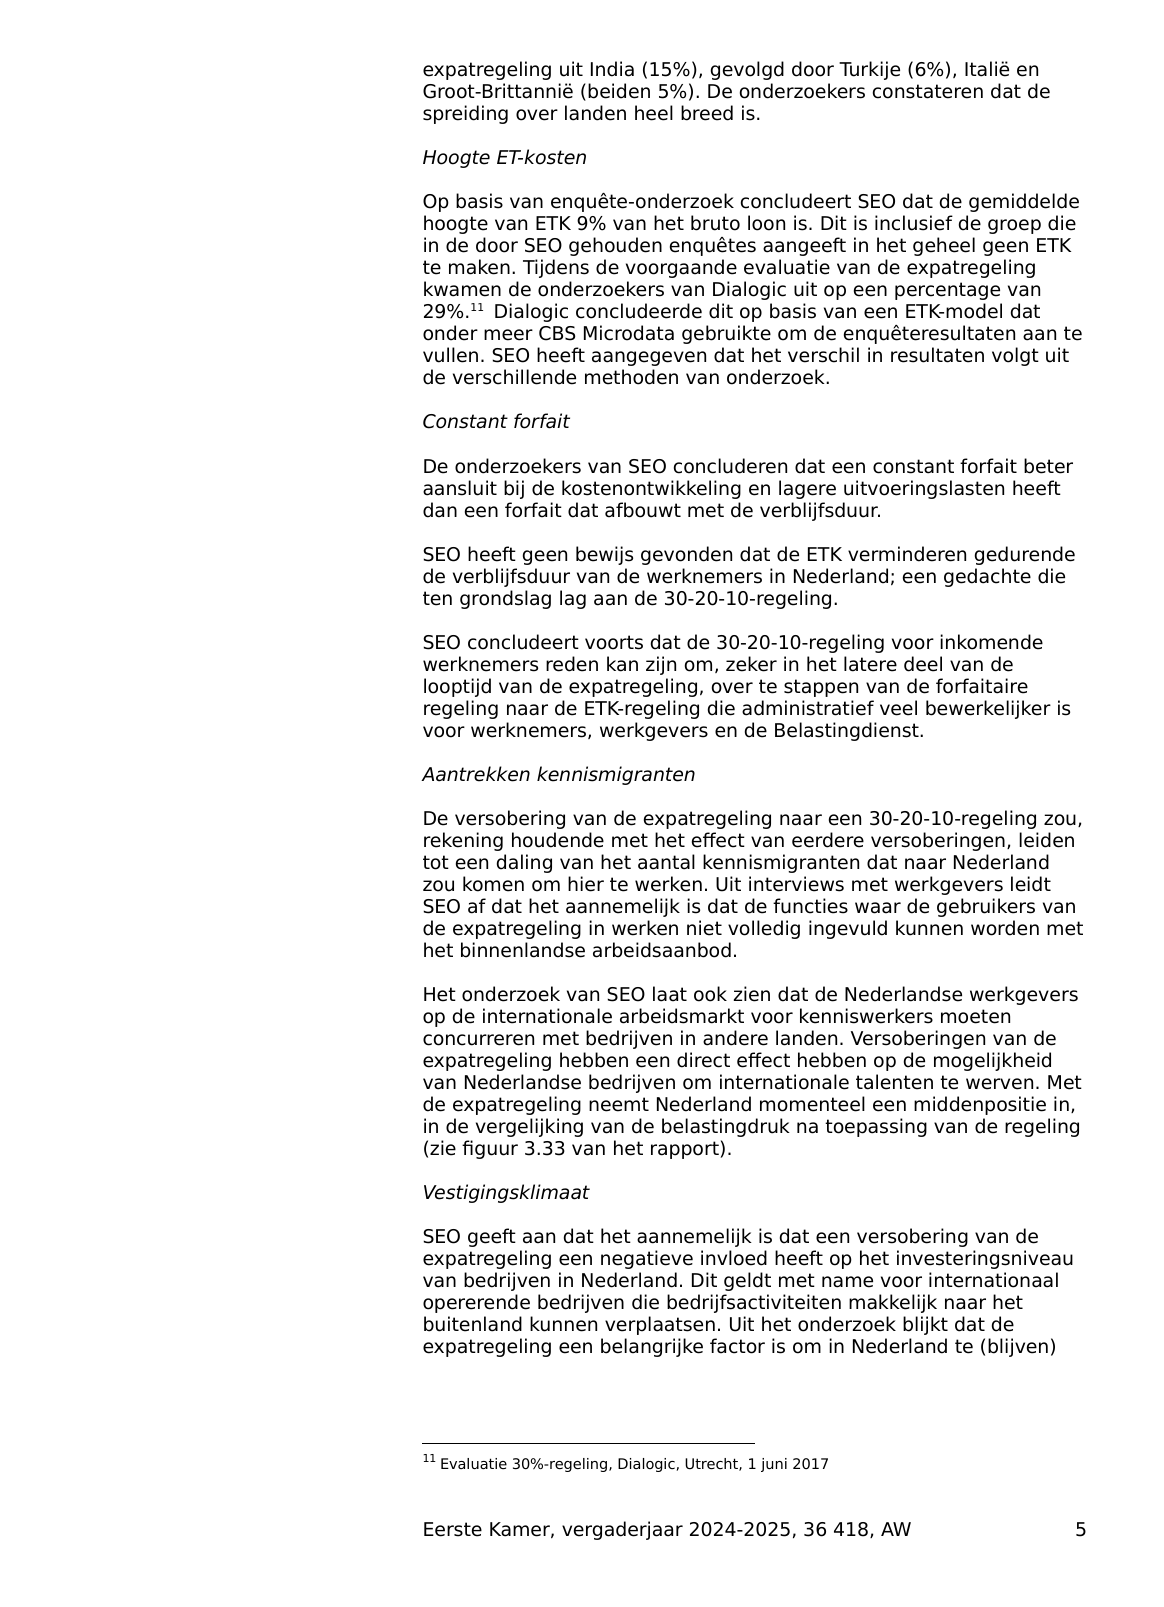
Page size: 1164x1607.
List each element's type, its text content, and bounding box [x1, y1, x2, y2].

subtitle Vestigingsklimaat [422, 1182, 1087, 1204]
text De versobering van de expatregeling naar een 30-20-10-regeling zou, rekening houdende met het effect van eerdere versoberingen, leiden tot een daling van het aantal kennismigranten dat naar Nederland zou komen om hier te werken. Uit interviews met werkgevers leidt SEO af dat het aannemelijk is dat de functies waar de gebruikers van de expatregeling in werken niet volledig ingevuld kunnen worden met het binnenlandse arbeidsaanbod. [422, 808, 1087, 962]
subtitle Hoogte ET-kosten [422, 147, 1087, 169]
text De onderzoekers van SEO concluderen dat een constant forfait beter aansluit bij de kostenontwikkeling en lagere uitvoeringslasten heeft dan een forfait dat afbouwt met de verblijfsduur. [422, 456, 1087, 521]
text Op basis van enquête-onderzoek concludeert SEO dat de gemiddelde hoogte van ETK 9% van het bruto loon is. Dit is inclusief de groep die in de door SEO gehouden enquêtes aangeeft in het geheel geen ETK te maken. Tijdens de voorgaande evaluatie van de expatregeling kwamen de onderzoekers van Dialogic uit op een percentage van 29%. Dialogic concludeerde dit op basis van een ETK-model dat onder meer CBS Microdata gebruikte om de enquêteresultaten aan te vullen. SEO heeft aangegeven dat het verschil in resultaten volgt uit de verschillende methoden van onderzoek. [422, 191, 1087, 389]
text SEO heeft geen bewijs gevonden dat de ETK verminderen gedurende de verblijfsduur van de werknemers in Nederland; een gedachte die ten grondslag lag aan de 30-20-10-regeling. [422, 544, 1087, 609]
text SEO concludeert voorts dat de 30-20-10-regeling voor inkomende werknemers reden kan zijn om, zeker in het latere deel van de looptijd van de expatregeling, over te stappen van de forfaitaire regeling naar de ETK-regeling die administratief veel bewerkelijker is voor werknemers, werkgevers en de Belastingdienst. [422, 632, 1087, 742]
text SEO geeft aan dat het aannemelijk is dat een versobering van de expatregeling een negatieve invloed heeft op het investeringsniveau van bedrijven in Nederland. Dit geldt met name voor internationaal opererende bedrijven die bedrijfsactiviteiten makkelijk naar het buitenland kunnen verplaatsen. Uit het onderzoek blijkt dat de expatregeling een belangrijke factor is om in Nederland te (blijven) [422, 1226, 1087, 1358]
subtitle Aantrekken kennismigranten [422, 764, 1087, 786]
subtitle Constant forfait [422, 411, 1087, 433]
text Het onderzoek van SEO laat ook zien dat de Nederlandse werkgevers op de internationale arbeidsmarkt voor kenniswerkers moeten concurreren met bedrijven in andere landen. Versoberingen van de expatregeling hebben een direct effect hebben op de mogelijkheid van Nederlandse bedrijven om internationale talenten te werven. Met de expatregeling neemt Nederland momenteel een middenpositie in, in de vergelijking van de belastingdruk na toepassing van de regeling (zie figuur 3.33 van het rapport). [422, 984, 1087, 1160]
text expatregeling uit India (15%), gevolgd door Turkije (6%), Italië en Groot-Brittannië (beiden 5%). De onderzoekers constateren dat de spreiding over landen heel breed is. [422, 59, 1087, 125]
text Evaluatie 30%-regeling, Dialogic, Utrecht, 1 juni 2017 [422, 1452, 1087, 1474]
